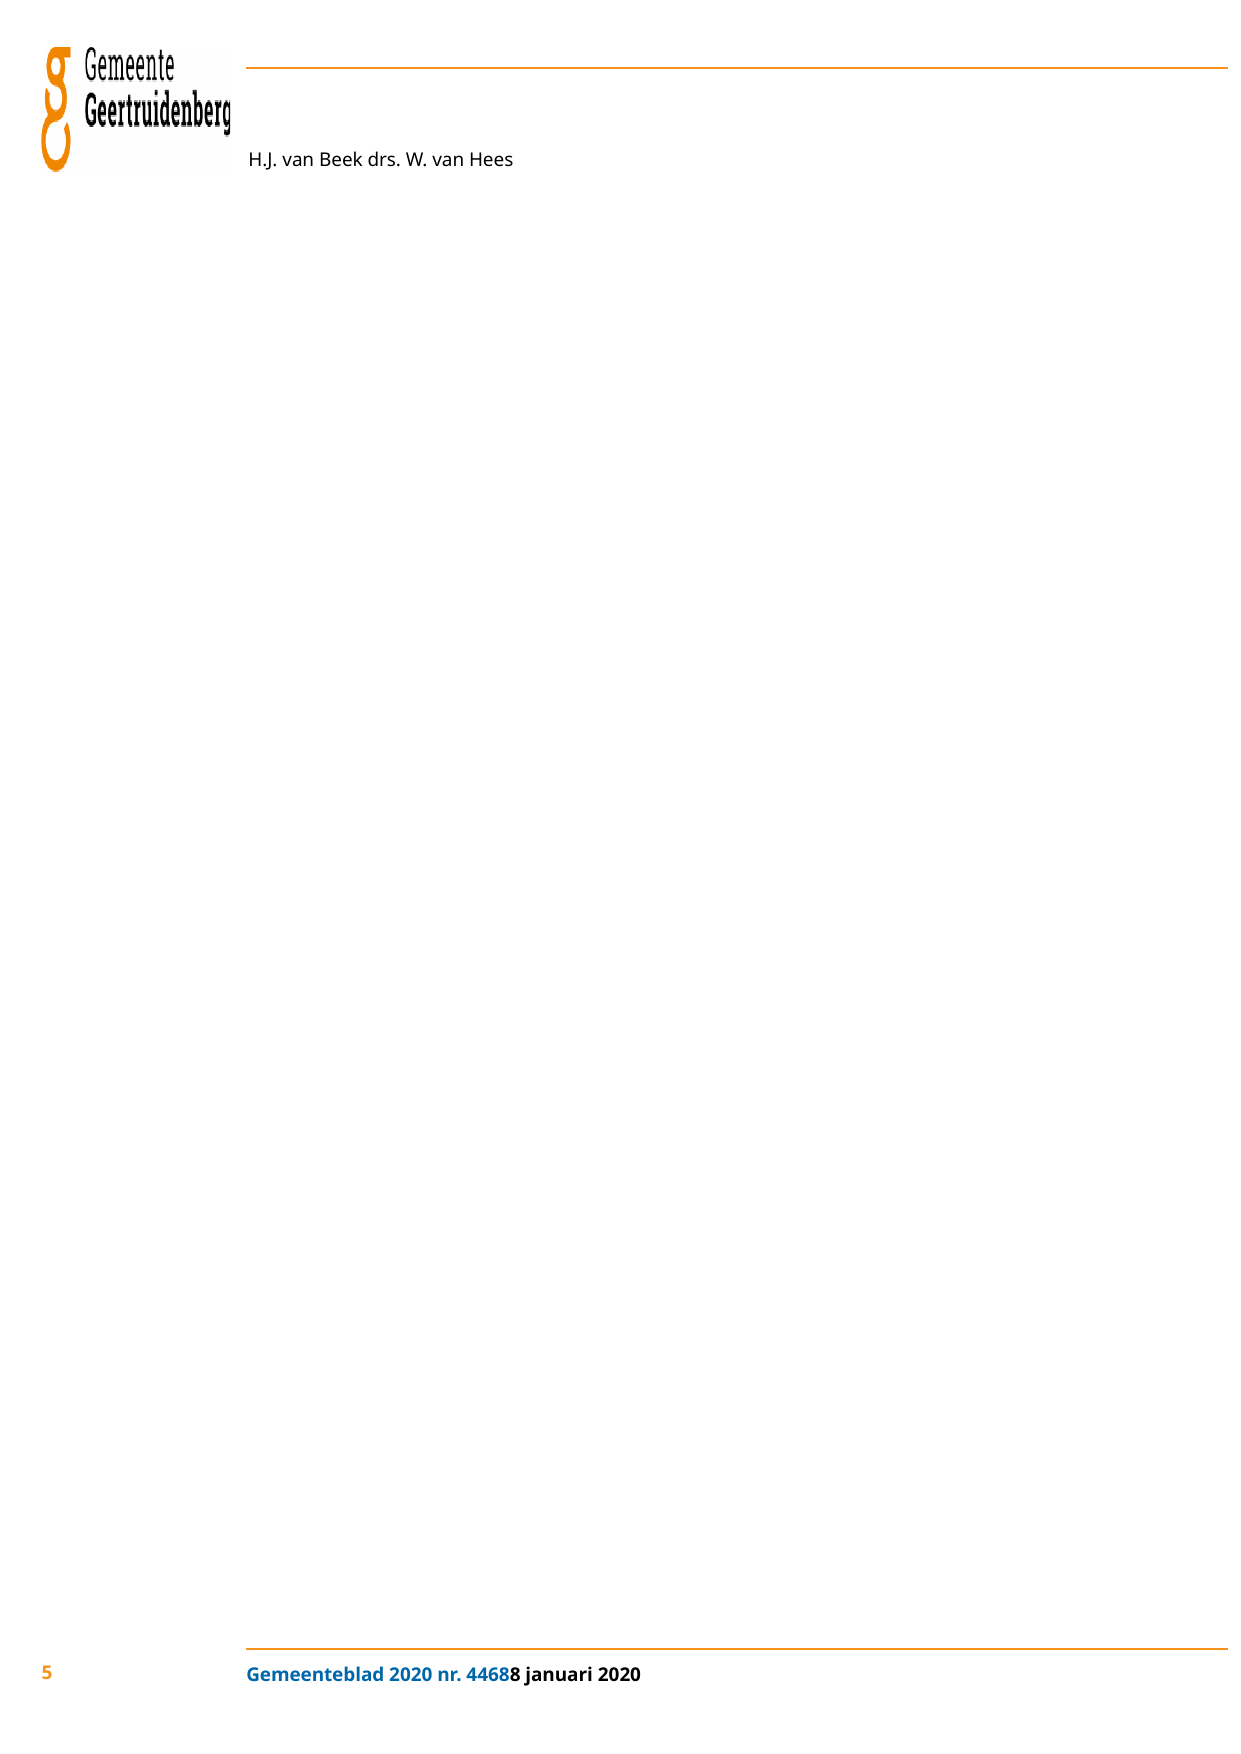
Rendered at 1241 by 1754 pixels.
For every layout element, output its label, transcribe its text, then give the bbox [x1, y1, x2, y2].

picture [41, 47, 231, 172]
text H.J. van Beek drs. W. van Hees [248, 146, 1152, 172]
